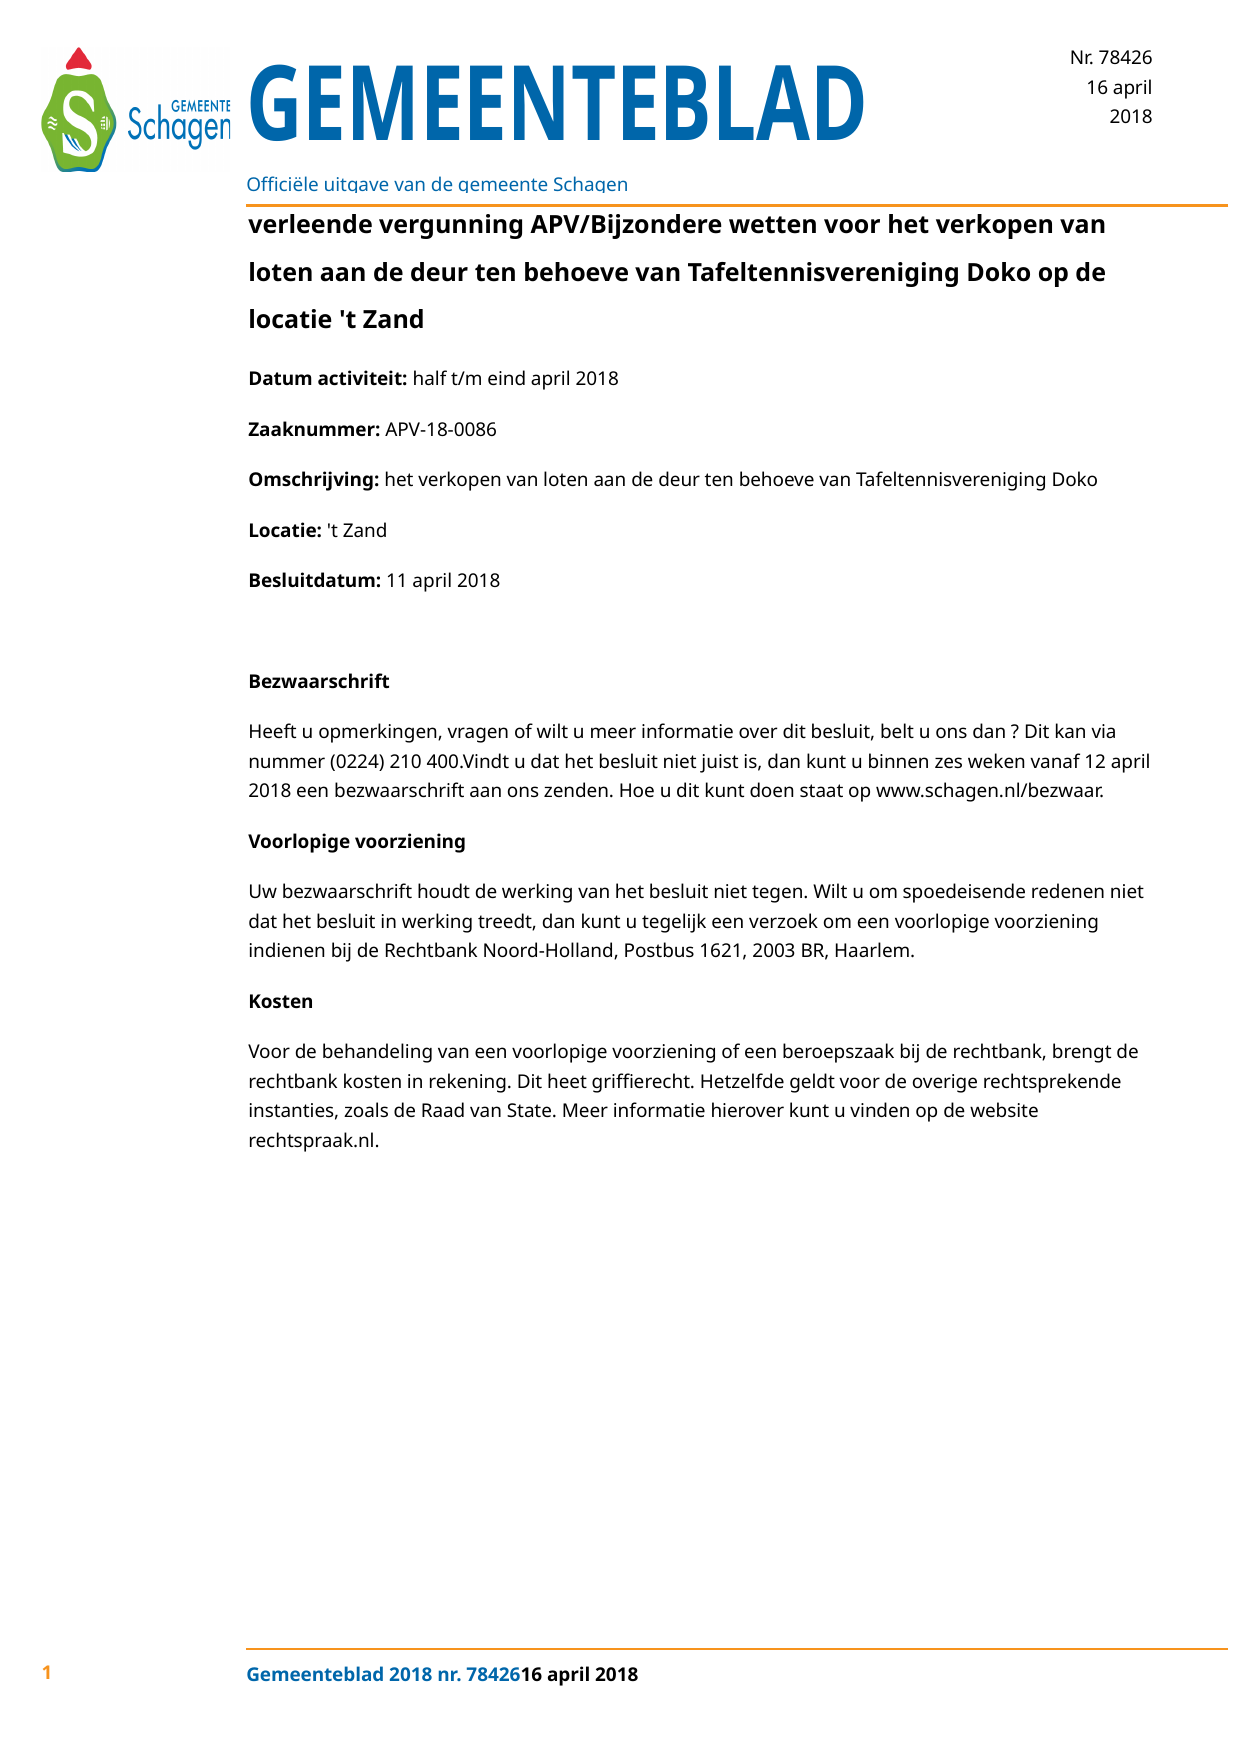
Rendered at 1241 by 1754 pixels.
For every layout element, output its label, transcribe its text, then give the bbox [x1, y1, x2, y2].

text Zaaknummer: APV-18-0086 [248, 416, 1152, 442]
text Uw bezwaarschrift houdt de werking van het besluit niet tegen. Wilt u om spoedeisende redenen niet dat het besluit in werking treedt, dan kunt u tegelijk een verzoek om een voorlopige voorziening indienen bij de Rechtbank Noord-Holland, Postbus 1621, 2003 BR, Haarlem. [248, 878, 1152, 963]
text Datum activiteit: half t/m eind april 2018 [248, 366, 1152, 391]
text Bezwaarschrift [248, 668, 1152, 694]
text Voorlopige voorziening [248, 828, 1152, 854]
text verleende vergunning APV/Bijzondere wetten voor het verkopen van loten aan de deur ten behoeve van Tafeltennisvereniging Doko op de locatie 't Zand [248, 207, 1152, 336]
picture [41, 47, 231, 172]
text Omschrijving: het verkopen van loten aan de deur ten behoeve van Tafeltennisvereniging Doko [248, 466, 1152, 492]
text Locatie: 't Zand [248, 517, 1152, 542]
text Kosten [248, 988, 1152, 1014]
text Voor de behandeling van een voorlopige voorziening of een beroepszaak bij de rechtbank, brengt de rechtbank kosten in rekening. Dit heet griffierecht. Hetzelfde geldt voor de overige rechtsprekende instanties, zoals de Raad van State. Meer informatie hierover kunt u vinden op de website rechtspraak.nl. [248, 1038, 1152, 1153]
text Besluitdatum: 11 april 2018 [248, 567, 1152, 593]
text Heeft u opmerkingen, vragen of wilt u meer informatie over dit besluit, belt u ons dan ? Dit kan via nummer (0224) 210 400.Vindt u dat het besluit niet juist is, dan kunt u binnen zes weken vanaf 12 april 2018 een bezwaarschrift aan ons zenden. Hoe u dit kunt doen staat op www.schagen.nl/bezwaar. [248, 718, 1152, 803]
